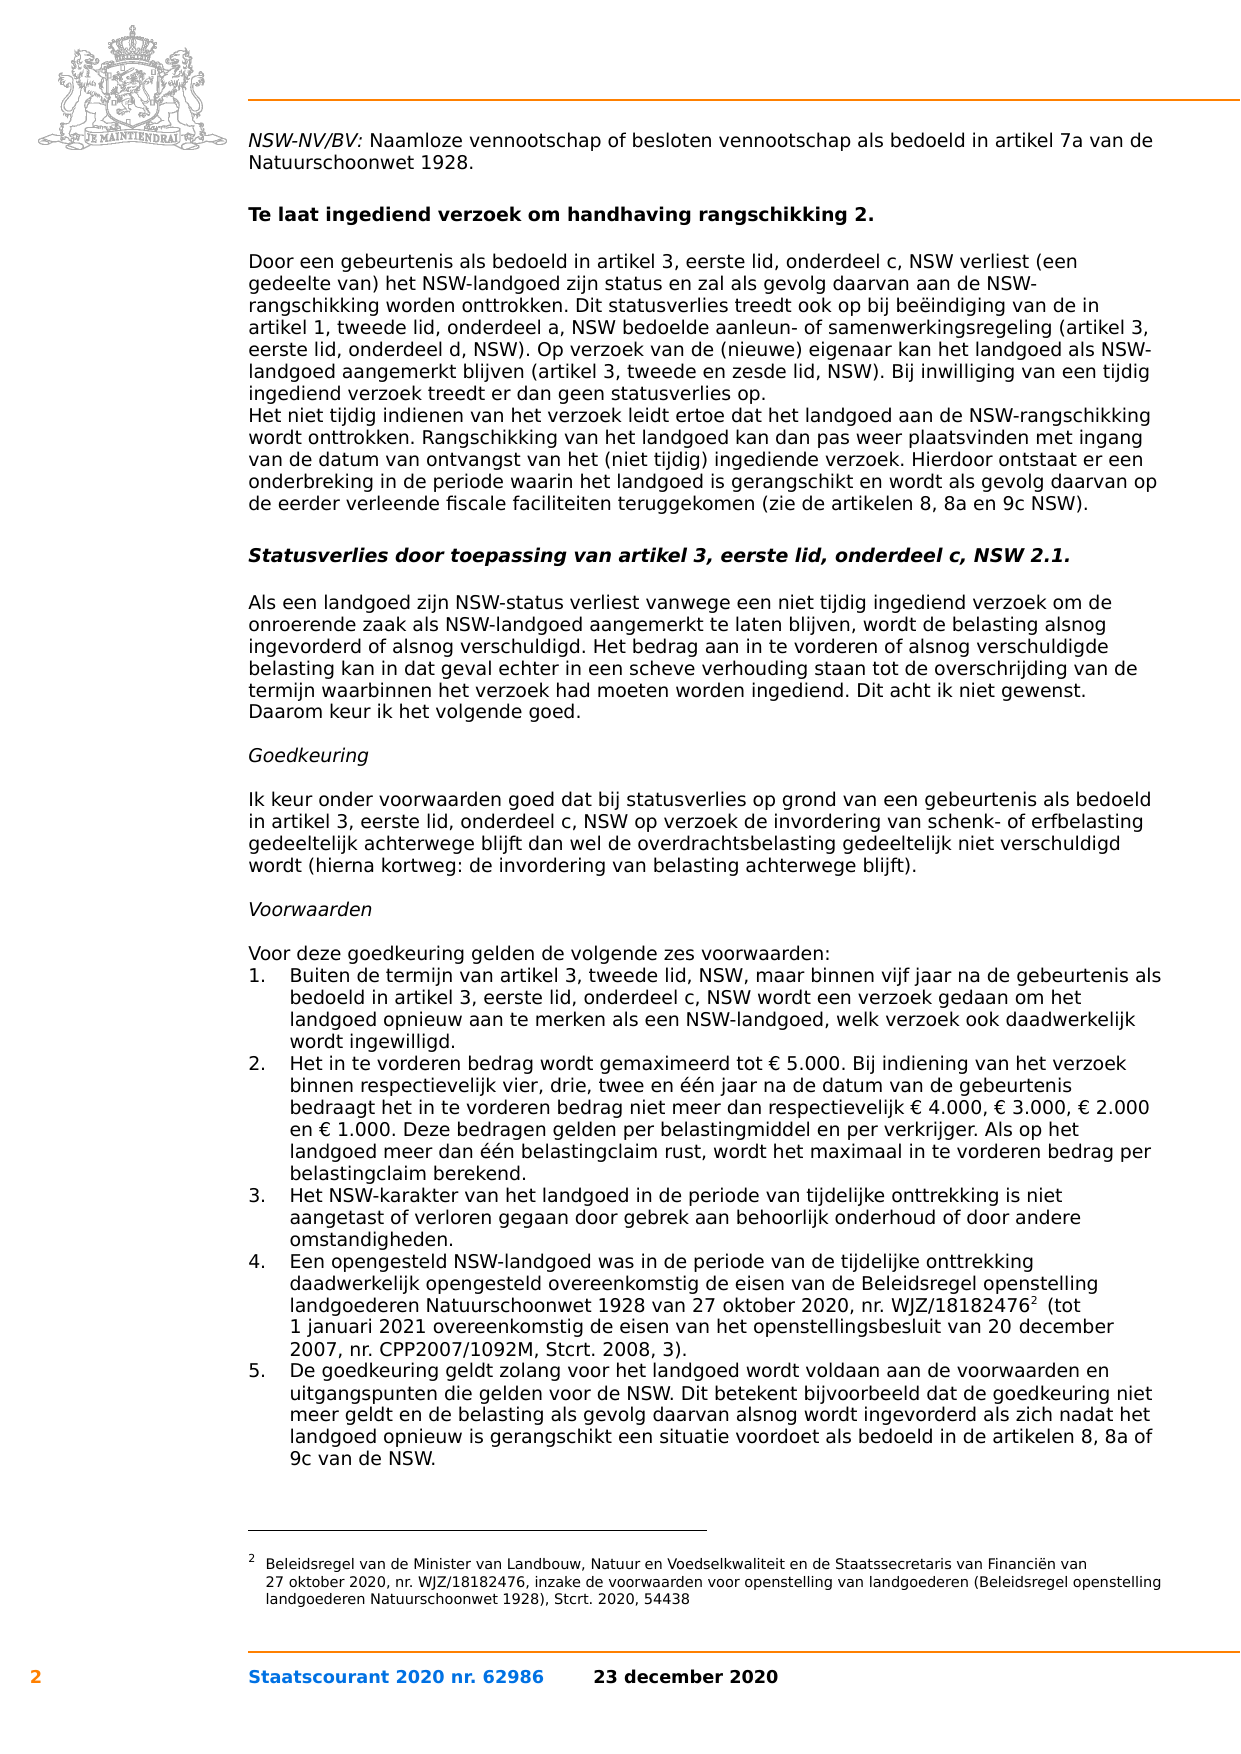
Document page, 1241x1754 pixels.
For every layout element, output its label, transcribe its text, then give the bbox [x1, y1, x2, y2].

text 2. Het in te vorderen bedrag wordt gemaximeerd tot € 5.000. Bij indiening van het verzoek binnen respectievelijk vier, drie, twee en één jaar na de datum van de gebeurtenis bedraagt het in te vorderen bedrag niet meer dan respectievelijk € 4.000, € 3.000, € 2.000 en € 1.000. Deze bedragen gelden per belastingmiddel en per verkrijger. Als op het landgoed meer dan één belastingclaim rust, wordt het maximaal in te vorderen bedrag per belastingclaim berekend. [248, 1053, 1163, 1184]
text Ik keur onder voorwaarden goed dat bij statusverlies op grond van een gebeurtenis als bedoeld in artikel 3, eerste lid, onderdeel c, NSW op verzoek de invordering van schenk- of erfbelasting gedeeltelijk achterwege blijft dan wel de overdrachtsbelasting gedeeltelijk niet verschuldigd wordt (hierna kortweg: de invordering van belasting achterwege blijft). [248, 789, 1163, 877]
text Door een gebeurtenis als bedoeld in artikel 3, eerste lid, onderdeel c, NSW verliest (een gedeelte van) het NSW-landgoed zijn status en zal als gevolg daarvan aan de NSW-rangschikking worden onttrokken. Dit statusverlies treedt ook op bij beëindiging van de in artikel 1, tweede lid, onderdeel a, NSW bedoelde aanleun- of samenwerkingsregeling (artikel 3, eerste lid, onderdeel d, NSW). Op verzoek van de (nieuwe) eigenaar kan het landgoed als NSW-landgoed aangemerkt blijven (artikel 3, tweede en zesde lid, NSW). Bij inwilliging van een tijdig ingediend verzoek treedt er dan geen statusverlies op. [248, 251, 1163, 405]
text NSW-NV/BV: Naamloze vennootschap of besloten vennootschap als bedoeld in artikel 7a van de Natuurschoonwet 1928. [248, 130, 1163, 174]
subtitle Te laat ingediend verzoek om handhaving rangschikking 2. [248, 204, 1163, 226]
text Beleidsregel van de Minister van Landbouw, Natuur en Voedselkwaliteit en de Staatssecretaris van Financiën van 27 oktober 2020, nr. WJZ/18182476, inzake de voorwaarden voor openstelling van landgoederen (Beleidsregel openstelling landgoederen Natuurschoonwet 1928), Stcrt. 2020, 54438 [248, 1552, 1163, 1608]
picture [38, 25, 227, 150]
text Goedkeuring [248, 745, 1163, 767]
text Voorwaarden [248, 899, 1163, 921]
text Als een landgoed zijn NSW-status verliest vanwege een niet tijdig ingediend verzoek om de onroerende zaak als NSW-landgoed aangemerkt te laten blijven, wordt de belasting alsnog ingevorderd of alsnog verschuldigd. Het bedrag aan in te vorderen of alsnog verschuldigde belasting kan in dat geval echter in een scheve verhouding staan tot de overschrijding van de termijn waarbinnen het verzoek had moeten worden ingediend. Dit acht ik niet gewenst. Daarom keur ik het volgende goed. [248, 592, 1163, 723]
text Voor deze goedkeuring gelden de volgende zes voorwaarden: [248, 943, 1163, 965]
text 1. Buiten de termijn van artikel 3, tweede lid, NSW, maar binnen vijf jaar na de gebeurtenis als bedoeld in artikel 3, eerste lid, onderdeel c, NSW wordt een verzoek gedaan om het landgoed opnieuw aan te merken als een NSW-landgoed, welk verzoek ook daadwerkelijk wordt ingewilligd. [248, 965, 1163, 1053]
text 5. De goedkeuring geldt zolang voor het landgoed wordt voldaan aan de voorwaarden en uitgangspunten die gelden voor de NSW. Dit betekent bijvoorbeeld dat de goedkeuring niet meer geldt en de belasting als gevolg daarvan alsnog wordt ingevorderd als zich nadat het landgoed opnieuw is gerangschikt een situatie voordoet als bedoeld in de artikelen 8, 8a of 9c van de NSW. [248, 1360, 1163, 1470]
text 3. Het NSW-karakter van het landgoed in de periode van tijdelijke onttrekking is niet aangetast of verloren gegaan door gebrek aan behoorlijk onderhoud of door andere omstandigheden. [248, 1184, 1163, 1251]
subtitle Statusverlies door toepassing van artikel 3, eerste lid, onderdeel c, NSW 2.1. [248, 544, 1163, 567]
text 4. Een opengesteld NSW-landgoed was in de periode van de tijdelijke onttrekking daadwerkelijk opengesteld overeenkomstig de eisen van de Beleidsregel openstelling landgoederen Natuurschoonwet 1928 van 27 oktober 2020, nr. WJZ/18182476 (tot 1 januari 2021 overeenkomstig de eisen van het openstellingsbesluit van 20 december 2007, nr. CPP2007/1092M, Stcrt. 2008, 3). [248, 1251, 1163, 1360]
text Het niet tijdig indienen van het verzoek leidt ertoe dat het landgoed aan de NSW-rangschikking wordt onttrokken. Rangschikking van het landgoed kan dan pas weer plaatsvinden met ingang van de datum van ontvangst van het (niet tijdig) ingediende verzoek. Hierdoor ontstaat er een onderbreking in de periode waarin het landgoed is gerangschikt en wordt als gevolg daarvan op de eerder verleende fiscale faciliteiten teruggekomen (zie de artikelen 8, 8a en 9c NSW). [248, 405, 1163, 514]
